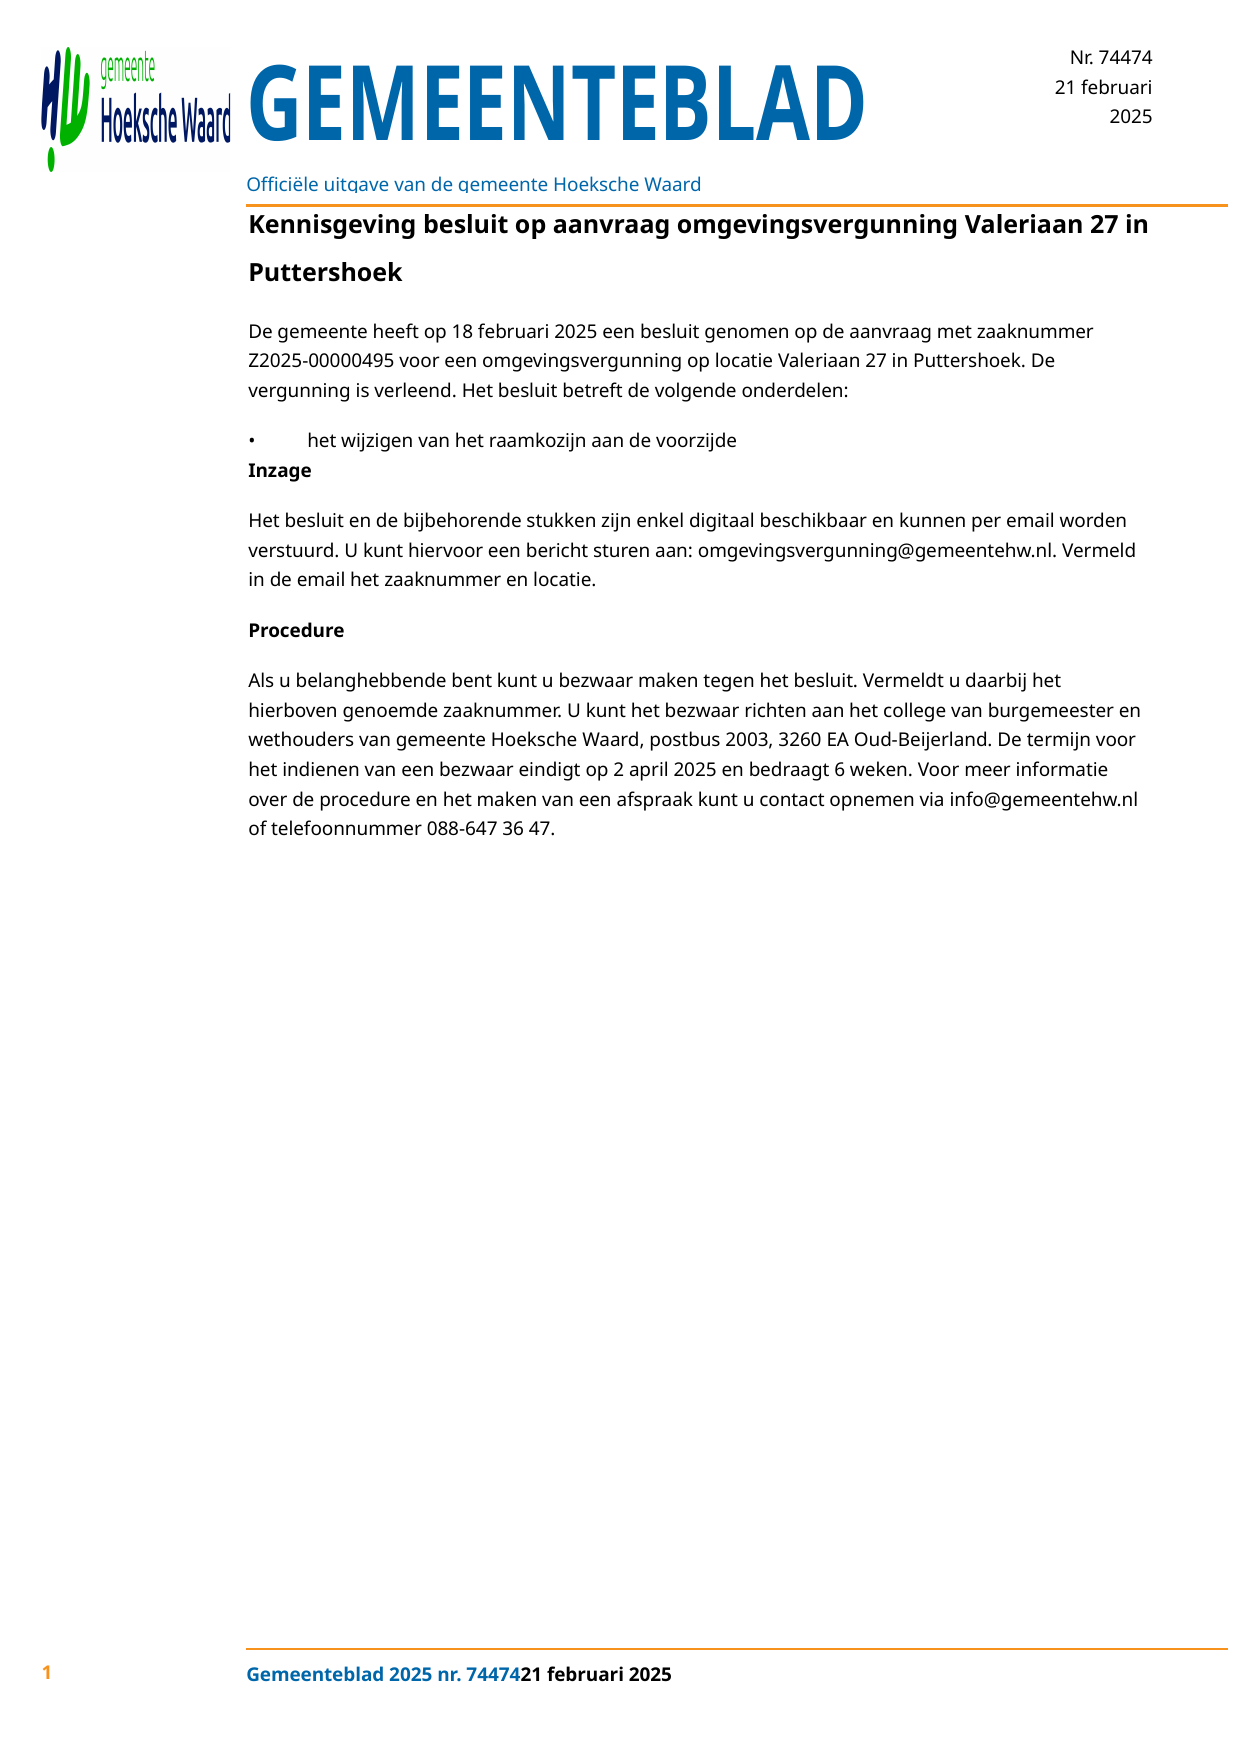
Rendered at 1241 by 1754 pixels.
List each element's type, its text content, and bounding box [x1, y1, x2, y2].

text Het besluit en de bijbehorende stukken zijn enkel digitaal beschikbaar en kunnen per email worden verstuurd. U kunt hiervoor een bericht sturen aan: omgevingsvergunning@gemeentehw.nl. Vermeld in de email het zaaknummer en locatie. [248, 507, 1152, 592]
text Kennisgeving besluit op aanvraag omgevingsvergunning Valeriaan 27 in Puttershoek [248, 207, 1152, 288]
list het wijzigen van het raamkozijn aan de voorzijde [248, 427, 1152, 453]
text Als u belanghebbende bent kunt u bezwaar maken tegen het besluit. Vermeldt u daarbij het hierboven genoemde zaaknummer. U kunt het bezwaar richten aan het college van burgemeester en wethouders van gemeente Hoeksche Waard, postbus 2003, 3260 EA Oud-Beijerland. De termijn voor het indienen van een bezwaar eindigt op 2 april 2025 en bedraagt 6 weken. Voor meer informatie over de procedure en het maken van een afspraak kunt u contact opnemen via info@gemeentehw.nl of telefoonnummer 088-647 36 47. [248, 667, 1152, 841]
picture [41, 47, 231, 172]
text Inzage [248, 457, 1152, 483]
text De gemeente heeft op 18 februari 2025 een besluit genomen op de aanvraag met zaaknummer Z2025-00000495 voor een omgevingsvergunning op locatie Valeriaan 27 in Puttershoek. De vergunning is verleend. Het besluit betreft de volgende onderdelen: [248, 318, 1152, 403]
text Procedure [248, 617, 1152, 643]
